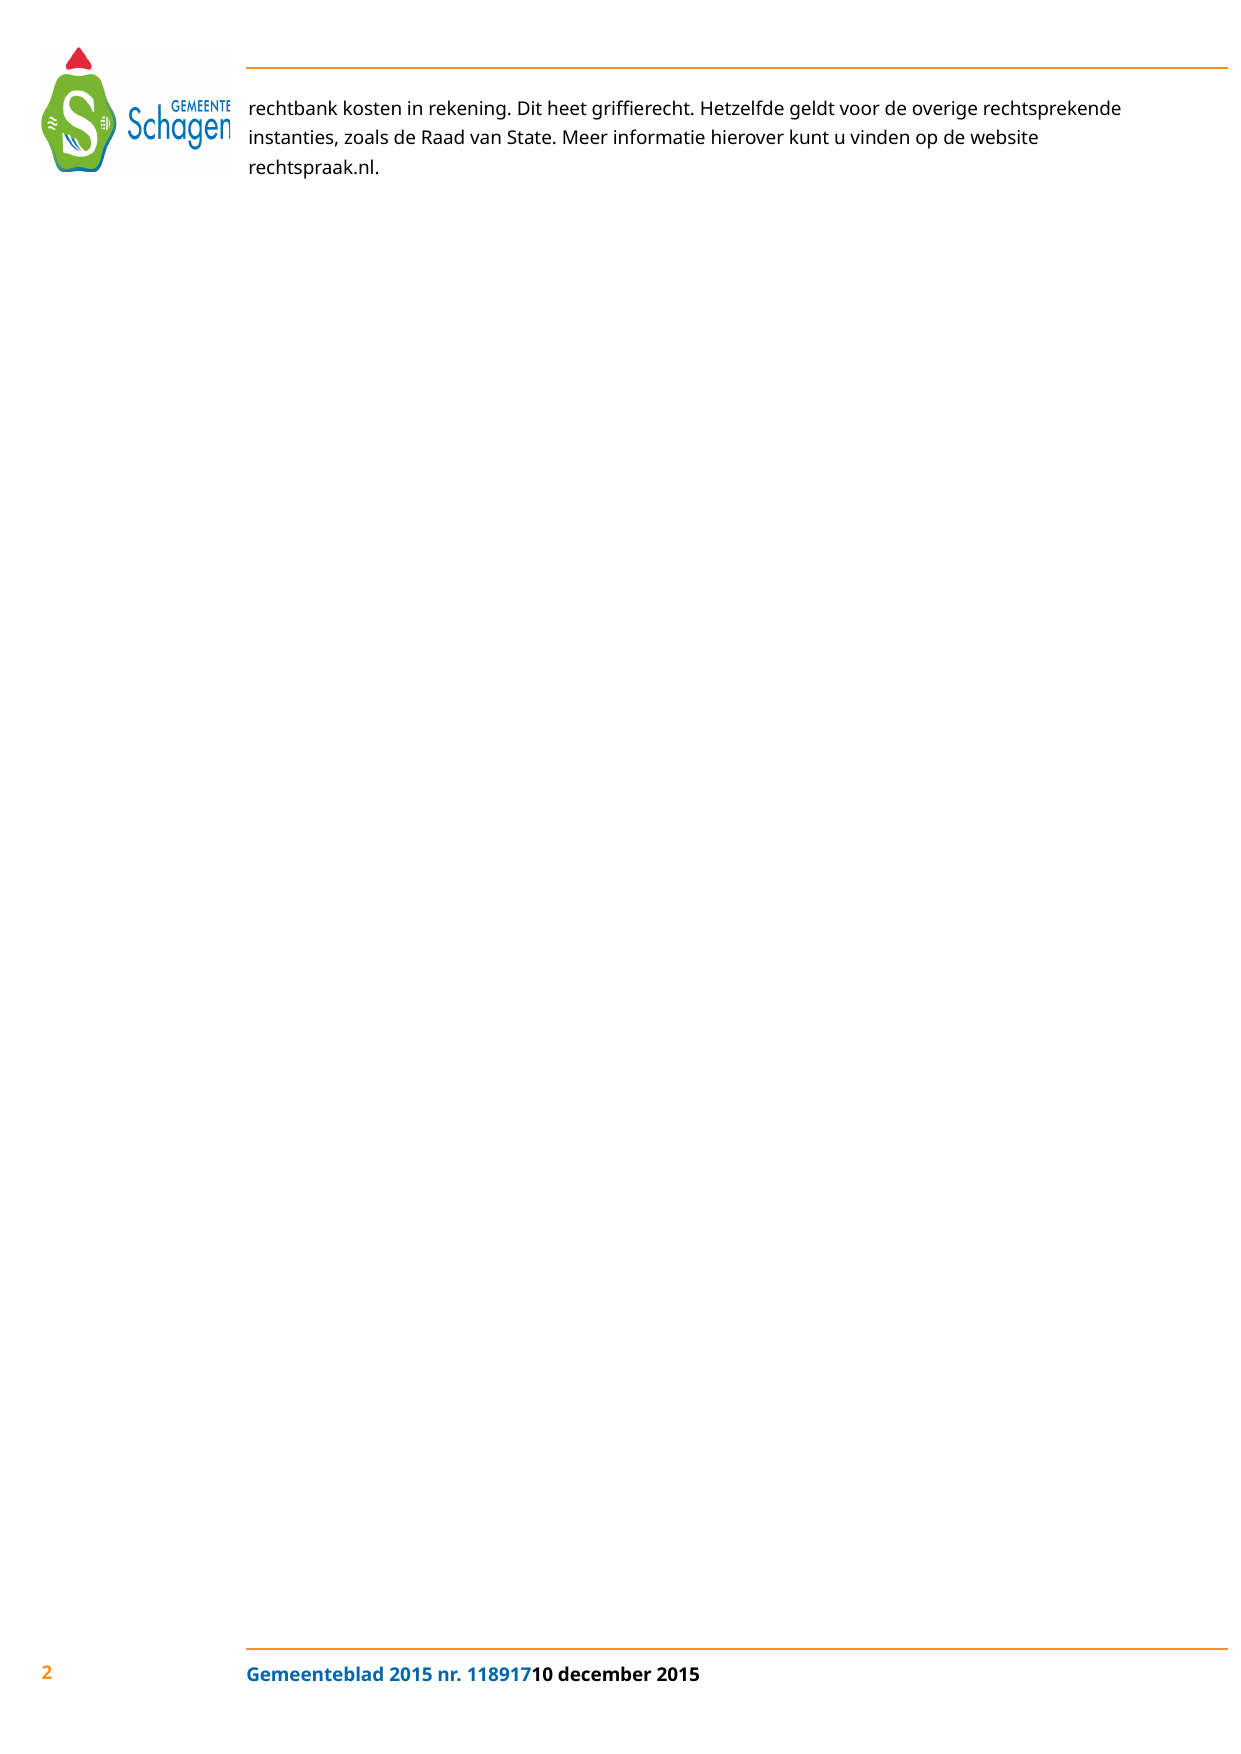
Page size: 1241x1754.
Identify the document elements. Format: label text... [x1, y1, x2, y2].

text rechtbank kosten in rekening. Dit heet griffierecht. Hetzelfde geldt voor de overige rechtsprekende instanties, zoals de Raad van State. Meer informatie hierover kunt u vinden op de website rechtspraak.nl. [248, 95, 1152, 180]
picture [41, 47, 231, 172]
